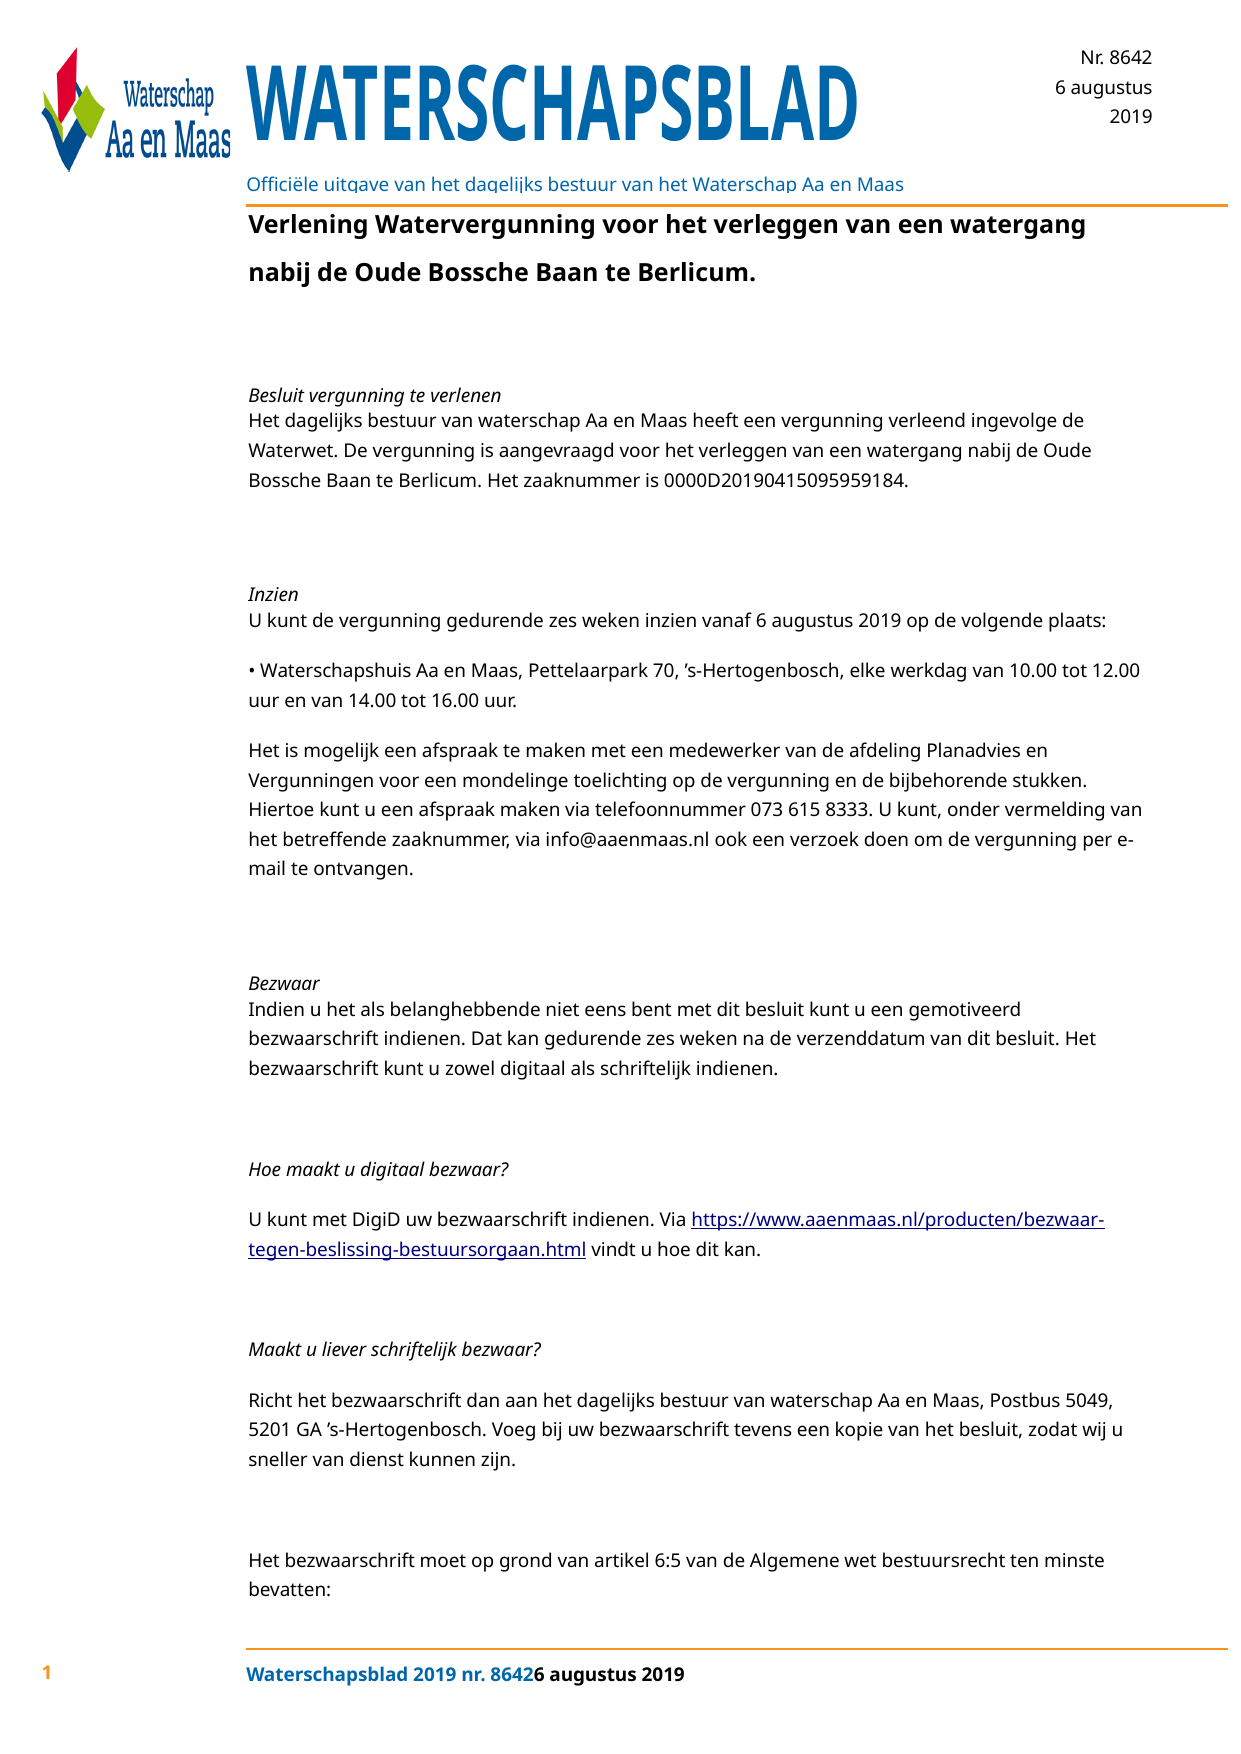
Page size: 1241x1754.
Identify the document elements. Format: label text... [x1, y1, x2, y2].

text Richt het bezwaarschrift dan aan het dagelijks bestuur van waterschap Aa en Maas, Postbus 5049, 5201 GA ’s-Hertogenbosch. Voeg bij uw bezwaarschrift tevens een kopie van het besluit, zodat wij u sneller van dienst kunnen zijn. [248, 1387, 1152, 1472]
text Het bezwaarschrift moet op grond van artikel 6:5 van de Algemene wet bestuursrecht ten minste bevatten: [248, 1547, 1152, 1602]
text Bezwaar [248, 970, 1152, 996]
picture [41, 47, 231, 172]
text Inzien [248, 581, 1152, 607]
text Het is mogelijk een afspraak te maken met een medewerker van de afdeling Planadvies en Vergunningen voor een mondelinge toelichting op de vergunning en de bijbehorende stukken. Hiertoe kunt u een afspraak maken via telefoonnummer 073 615 8333. U kunt, onder vermelding van het betreffende zaaknummer, via info@aaenmaas.nl ook een verzoek doen om de vergunning per e-mail te ontvangen. [248, 737, 1152, 881]
text • Waterschapshuis Aa en Maas, Pettelaarpark 70, ’s-Hertogenbosch, elke werkdag van 10.00 tot 12.00 uur en van 14.00 tot 16.00 uur. [248, 657, 1152, 713]
text Verlening Watervergunning voor het verleggen van een watergang nabij de Oude Bossche Baan te Berlicum. [248, 207, 1152, 288]
text Indien u het als belanghebbende niet eens bent met dit besluit kunt u een gemotiveerd bezwaarschrift indienen. Dat kan gedurende zes weken na de verzenddatum van dit besluit. Het bezwaarschrift kunt u zowel digitaal als schriftelijk indienen. [248, 996, 1152, 1081]
text Hoe maakt u digitaal bezwaar? [248, 1156, 1152, 1181]
text U kunt de vergunning gedurende zes weken inzien vanaf 6 augustus 2019 op de volgende plaats: [248, 607, 1152, 633]
text Maakt u liever schriftelijk bezwaar? [248, 1337, 1152, 1362]
text U kunt met DigiD uw bezwaarschrift indienen. Via https://www.aaenmaas.nl/producten/bezwaar-tegen-beslissing-bestuursorgaan.html vindt u hoe dit kan. [248, 1206, 1152, 1261]
text Het dagelijks bestuur van waterschap Aa en Maas heeft een vergunning verleend ingevolge de Waterwet. De vergunning is aangevraagd voor het verleggen van een watergang nabij de Oude Bossche Baan te Berlicum. Het zaaknummer is 0000D20190415095959184. [248, 408, 1152, 492]
text Besluit vergunning te verlenen [248, 382, 1152, 408]
